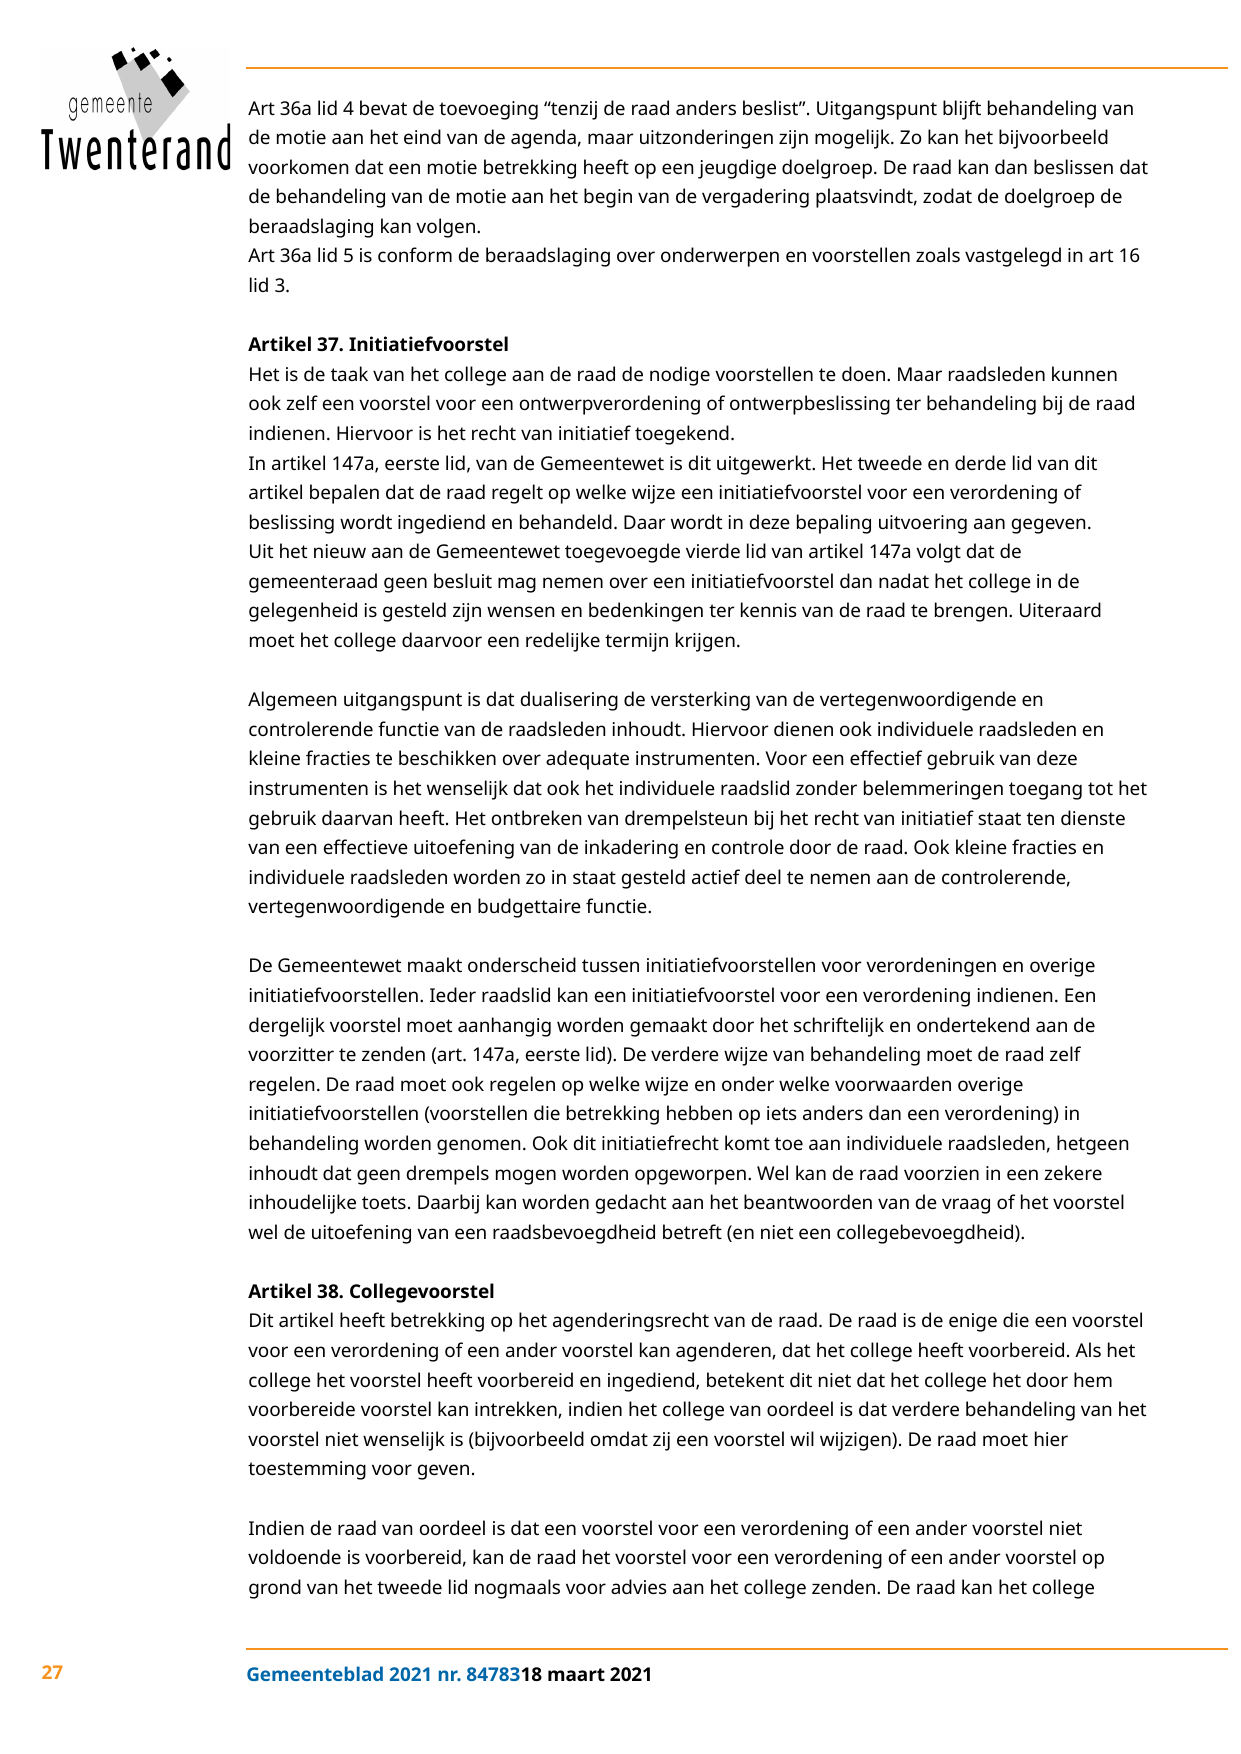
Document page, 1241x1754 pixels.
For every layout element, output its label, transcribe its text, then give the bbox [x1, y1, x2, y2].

text Artikel 37. Initiatiefvoorstel [248, 331, 1152, 357]
text Uit het nieuw aan de Gemeentewet toegevoegde vierde lid van artikel 147a volgt dat de gemeenteraad geen besluit mag nemen over een initiatiefvoorstel dan nadat het college in de gelegenheid is gesteld zijn wensen en bedenkingen ter kennis van de raad te brengen. Uiteraard moet het college daarvoor een redelijke termijn krijgen. [248, 538, 1152, 653]
text In artikel 147a, eerste lid, van de Gemeentewet is dit uitgewerkt. Het tweede en derde lid van dit artikel bepalen dat de raad regelt op welke wijze een initiatiefvoorstel voor een verordening of beslissing wordt ingediend en behandeld. Daar wordt in deze bepaling uitvoering aan gegeven. [248, 450, 1152, 535]
text Art 36a lid 4 bevat de toevoeging “tenzij de raad anders beslist”. Uitgangspunt blijft behandeling van de motie aan het eind van de agenda, maar uitzonderingen zijn mogelijk. Zo kan het bijvoorbeeld voorkomen dat een motie betrekking heeft op een jeugdige doelgroep. De raad kan dan beslissen dat de behandeling van de motie aan het begin van de vergadering plaatsvindt, zodat de doelgroep de beraadslaging kan volgen. [248, 95, 1152, 239]
picture [41, 47, 231, 172]
text Art 36a lid 5 is conform de beraadslaging over onderwerpen en voorstellen zoals vastgelegd in art 16 lid 3. [248, 243, 1152, 298]
text De Gemeentewet maakt onderscheid tussen initiatiefvoorstellen voor verordeningen en overige initiatiefvoorstellen. Ieder raadslid kan een initiatiefvoorstel voor een verordening indienen. Een dergelijk voorstel moet aanhangig worden gemaakt door het schriftelijk en ondertekend aan de voorzitter te zenden (art. 147a, eerste lid). De verdere wijze van behandeling moet de raad zelf regelen. De raad moet ook regelen op welke wijze en onder welke voorwaarden overige initiatiefvoorstellen (voorstellen die betrekking hebben op iets anders dan een verordening) in behandeling worden genomen. Ook dit initiatiefrecht komt toe aan individuele raadsleden, hetgeen inhoudt dat geen drempels mogen worden opgeworpen. Wel kan de raad voorzien in een zekere inhoudelijke toets. Daarbij kan worden gedacht aan het beantwoorden van de vraag of het voorstel wel de uitoefening van een raadsbevoegdheid betreft (en niet een collegebevoegdheid). [248, 953, 1152, 1245]
text Indien de raad van oordeel is dat een voorstel voor een verordening of een ander voorstel niet voldoende is voorbereid, kan de raad het voorstel voor een verordening of een ander voorstel op grond van het tweede lid nogmaals voor advies aan het college zenden. De raad kan het college [248, 1515, 1152, 1600]
text Het is de taak van het college aan de raad de nodige voorstellen te doen. Maar raadsleden kunnen ook zelf een voorstel voor een ontwerpverordening of ontwerpbeslissing ter behandeling bij de raad indienen. Hiervoor is het recht van initiatief toegekend. [248, 361, 1152, 446]
text Dit artikel heeft betrekking op het agenderingsrecht van de raad. De raad is de enige die een voorstel voor een verordening of een ander voorstel kan agenderen, dat het college heeft voorbereid. Als het college het voorstel heeft voorbereid en ingediend, betekent dit niet dat het college het door hem voorbereide voorstel kan intrekken, indien het college van oordeel is dat verdere behandeling van het voorstel niet wenselijk is (bijvoorbeeld omdat zij een voorstel wil wijzigen). De raad moet hier toestemming voor geven. [248, 1308, 1152, 1481]
text Artikel 38. Collegevoorstel [248, 1278, 1152, 1304]
text Algemeen uitgangspunt is dat dualisering de versterking van de vertegenwoordigende en controlerende functie van de raadsleden inhoudt. Hiervoor dienen ook individuele raadsleden en kleine fracties te beschikken over adequate instrumenten. Voor een effectief gebruik van deze instrumenten is het wenselijk dat ook het individuele raadslid zonder belemmeringen toegang tot het gebruik daarvan heeft. Het ontbreken van drempelsteun bij het recht van initiatief staat ten dienste van een effectieve uitoefening van de inkadering en controle door de raad. Ook kleine fracties en individuele raadsleden worden zo in staat gesteld actief deel te nemen aan de controlerende, vertegenwoordigende en budgettaire functie. [248, 686, 1152, 919]
